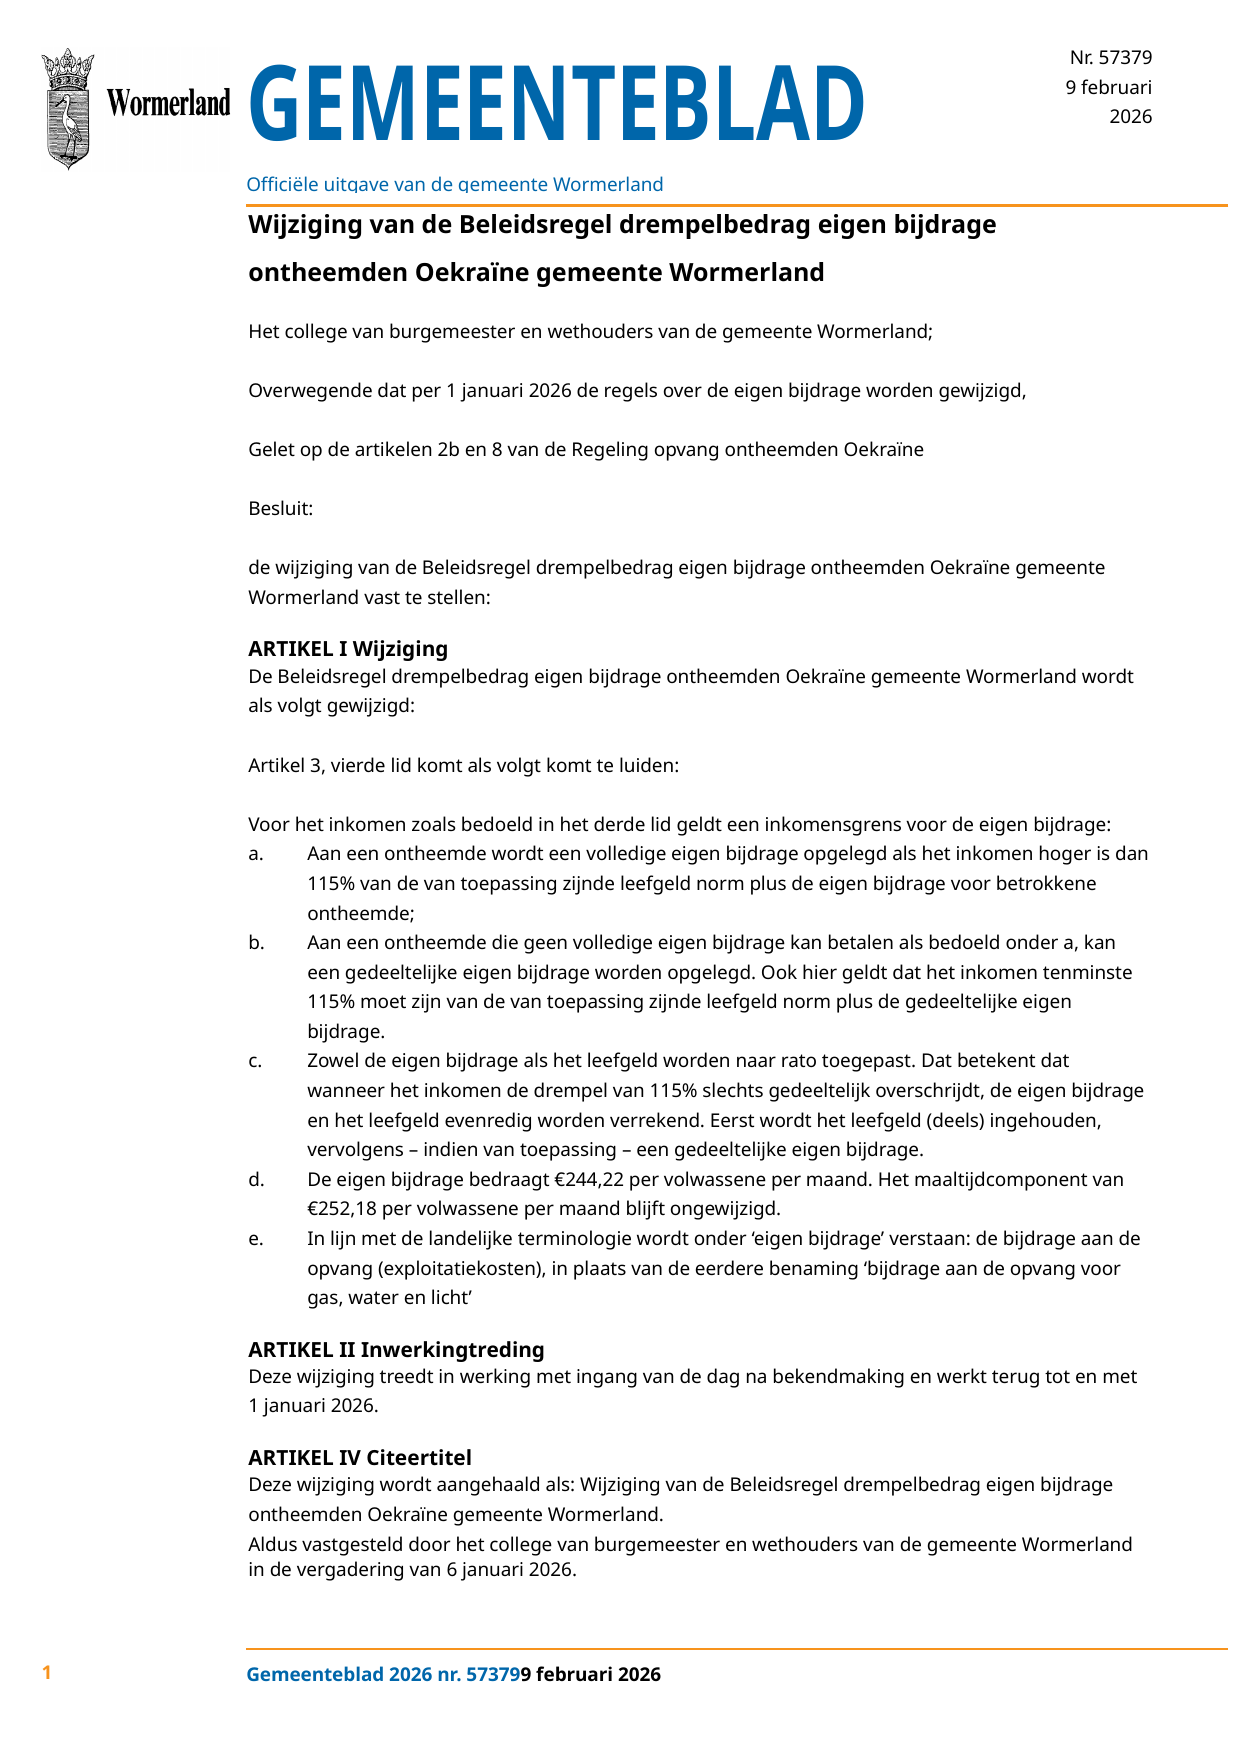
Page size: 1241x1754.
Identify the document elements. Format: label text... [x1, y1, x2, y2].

text de wijziging van de Beleidsregel drempelbedrag eigen bijdrage ontheemden Oekraïne gemeente Wormerland vast te stellen: [248, 554, 1152, 610]
text Overwegende dat per 1 januari 2026 de regels over de eigen bijdrage worden gewijzigd, [248, 377, 1152, 403]
text Voor het inkomen zoals bedoeld in het derde lid geldt een inkomensgrens voor de eigen bijdrage: [248, 811, 1152, 837]
picture [41, 47, 231, 172]
text Deze wijziging wordt aangehaald als: Wijziging van de Beleidsregel drempelbedrag eigen bijdrage ontheemden Oekraïne gemeente Wormerland. [248, 1472, 1152, 1527]
text ARTIKEL I Wijziging [248, 634, 1152, 663]
text Besluit: [248, 495, 1152, 521]
list De eigen bijdrage bedraagt €244,22 per volwassene per maand. Het maaltijdcomponent van €252,18 per volwassene per maand blijft ongewijzigd. [248, 1166, 1152, 1221]
list In lijn met de landelijke terminologie wordt onder ‘eigen bijdrage’ verstaan: de bijdrage aan de opvang (exploitatiekosten), in plaats van de eerdere benaming ‘bijdrage aan de opvang voor gas, water en licht’ [248, 1225, 1152, 1310]
text ARTIKEL II Inwerkingtreding [248, 1335, 1152, 1363]
text Wijziging van de Beleidsregel drempelbedrag eigen bijdrage ontheemden Oekraïne gemeente Wormerland [248, 207, 1152, 288]
list Zowel de eigen bijdrage als het leefgeld worden naar rato toegepast. Dat betekent dat wanneer het inkomen de drempel van 115% slechts gedeeltelijk overschrijdt, de eigen bijdrage en het leefgeld evenredig worden verrekend. Eerst wordt het leefgeld (deels) ingehouden, vervolgens – indien van toepassing – een gedeeltelijke eigen bijdrage. [248, 1048, 1152, 1162]
text Deze wijziging treedt in werking met ingang van de dag na bekendmaking en werkt terug tot en met 1 januari 2026. [248, 1363, 1152, 1418]
list Aan een ontheemde wordt een volledige eigen bijdrage opgelegd als het inkomen hoger is dan 115% van de van toepassing zijnde leefgeld norm plus de eigen bijdrage voor betrokkene ontheemde; [248, 841, 1152, 925]
text De Beleidsregel drempelbedrag eigen bijdrage ontheemden Oekraïne gemeente Wormerland wordt als volgt gewijzigd: [248, 663, 1152, 718]
text Artikel 3, vierde lid komt als volgt komt te luiden: [248, 752, 1152, 777]
text Gelet op de artikelen 2b en 8 van de Regeling opvang ontheemden Oekraïne [248, 436, 1152, 462]
text ARTIKEL IV Citeertitel [248, 1443, 1152, 1472]
text Aldus vastgesteld door het college van burgemeester en wethouders van de gemeente Wormerland in de vergadering van 6 januari 2026. [248, 1531, 1152, 1582]
list Aan een ontheemde die geen volledige eigen bijdrage kan betalen als bedoeld onder a, kan een gedeeltelijke eigen bijdrage worden opgelegd. Ook hier geldt dat het inkomen tenminste 115% moet zijn van de van toepassing zijnde leefgeld norm plus de gedeeltelijke eigen bijdrage. [248, 929, 1152, 1044]
text Het college van burgemeester en wethouders van de gemeente Wormerland; [248, 318, 1152, 344]
